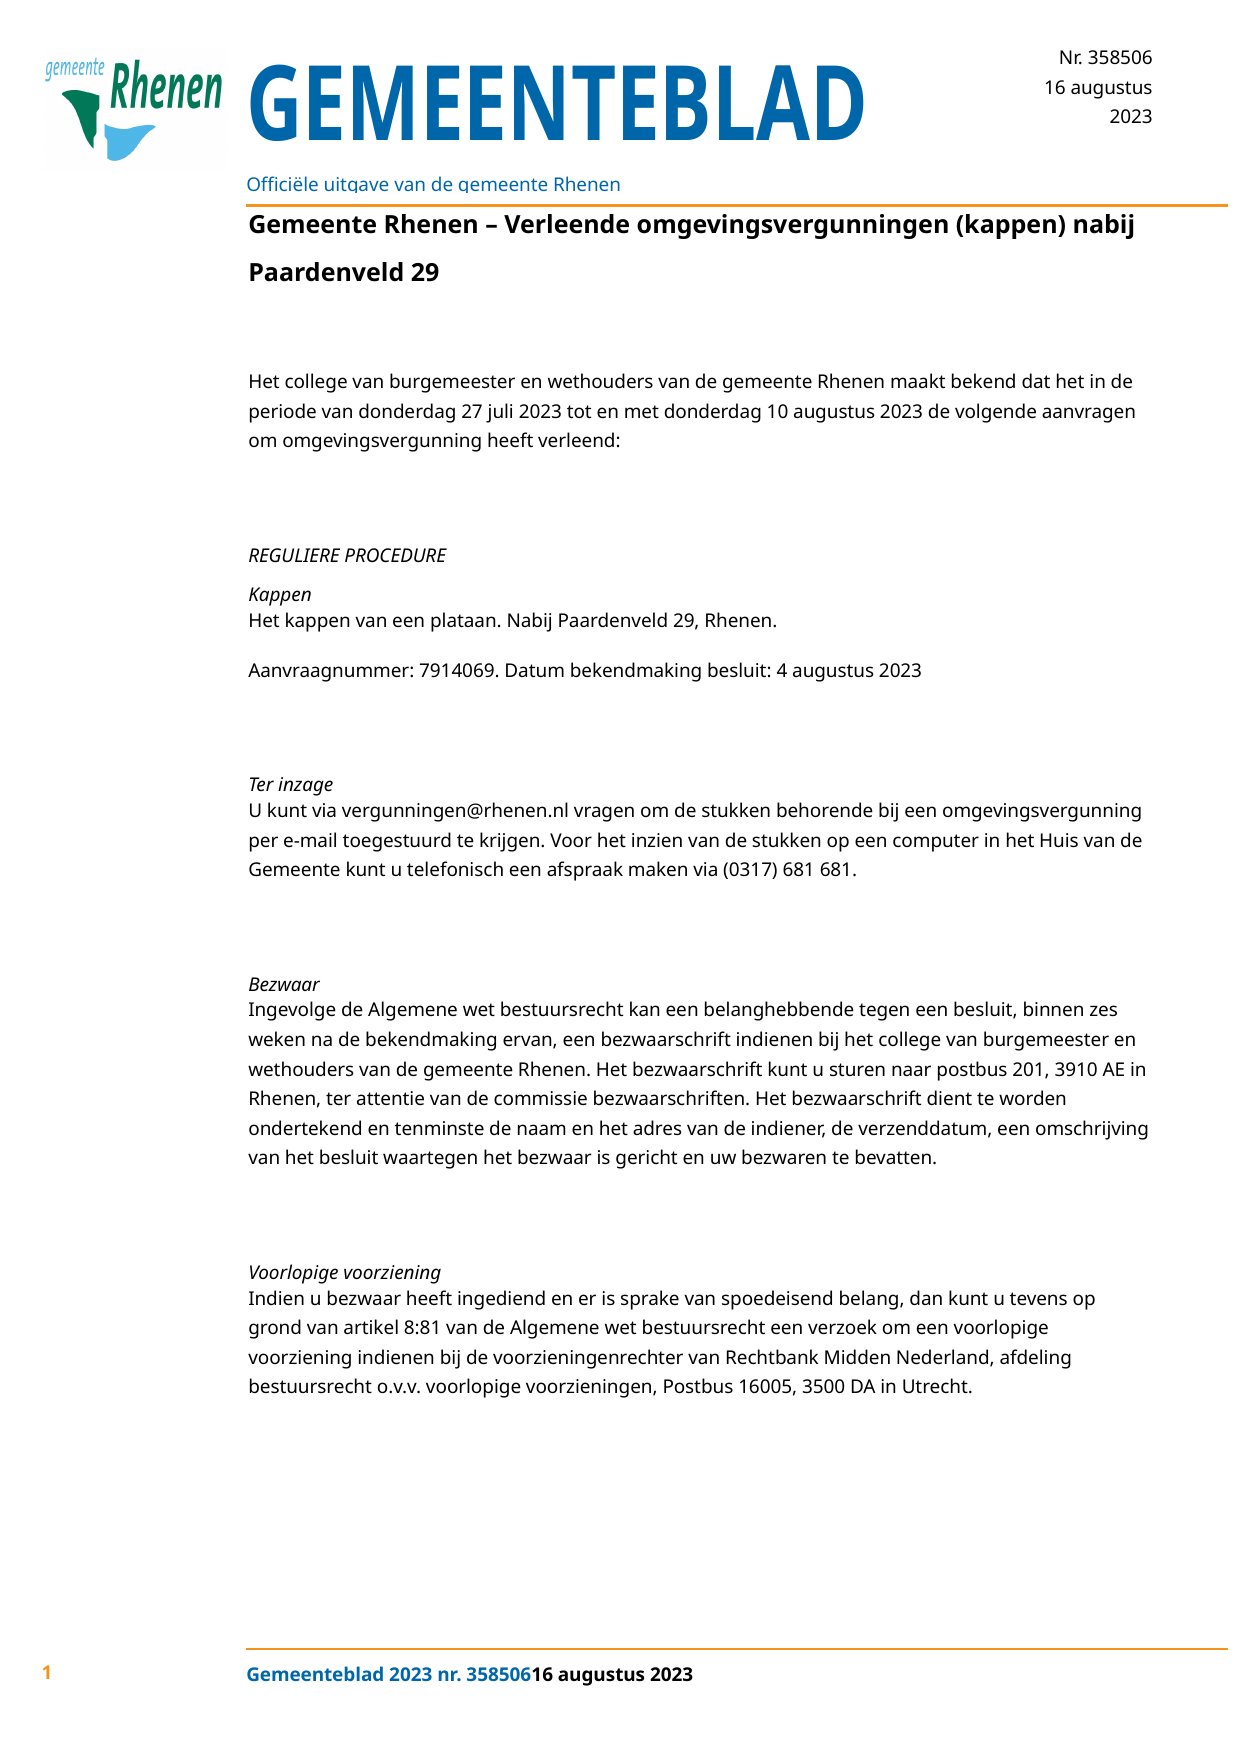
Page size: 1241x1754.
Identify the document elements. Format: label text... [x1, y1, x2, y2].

picture [41, 47, 231, 172]
text U kunt via vergunningen@rhenen.nl vragen om de stukken behorende bij een omgevingsvergunning per e-mail toegestuurd te krijgen. Voor het inzien van de stukken op een computer in het Huis van de Gemeente kunt u telefonisch een afspraak maken via (0317) 681 681. [248, 797, 1152, 882]
text Indien u bezwaar heeft ingediend en er is sprake van spoedeisend belang, dan kunt u tevens op grond van artikel 8:81 van de Algemene wet bestuursrecht een verzoek om een voorlopige voorziening indienen bij de voorzieningenrechter van Rechtbank Midden Nederland, afdeling bestuursrecht o.v.v. voorlopige voorzieningen, Postbus 16005, 3500 DA in Utrecht. [248, 1285, 1152, 1399]
text REGULIERE PROCEDURE [248, 542, 1152, 568]
text Bezwaar [248, 971, 1152, 997]
text Aanvraagnummer: 7914069. Datum bekendmaking besluit: 4 augustus 2023 [248, 657, 1152, 683]
text Het college van burgemeester en wethouders van de gemeente Rhenen maakt bekend dat het in de periode van donderdag 27 juli 2023 tot en met donderdag 10 augustus 2023 de volgende aanvragen om omgevingsvergunning heeft verleend: [248, 368, 1152, 453]
text Ingevolge de Algemene wet bestuursrecht kan een belanghebbende tegen een besluit, binnen zes weken na de bekendmaking ervan, een bezwaarschrift indienen bij het college van burgemeester en wethouders van de gemeente Rhenen. Het bezwaarschrift kunt u sturen naar postbus 201, 3910 AE in Rhenen, ter attentie van de commissie bezwaarschriften. Het bezwaarschrift dient te worden ondertekend en tenminste de naam en het adres van de indiener, de verzenddatum, een omschrijving van het besluit waartegen het bezwaar is gericht en uw bezwaren te bevatten. [248, 997, 1152, 1170]
text Het kappen van een plataan. Nabij Paardenveld 29, Rhenen. [248, 607, 1152, 633]
text Ter inzage [248, 772, 1152, 797]
text Voorlopige voorziening [248, 1259, 1152, 1285]
text Kappen [248, 581, 1152, 607]
text Gemeente Rhenen – Verleende omgevingsvergunningen (kappen) nabij Paardenveld 29 [248, 207, 1152, 288]
